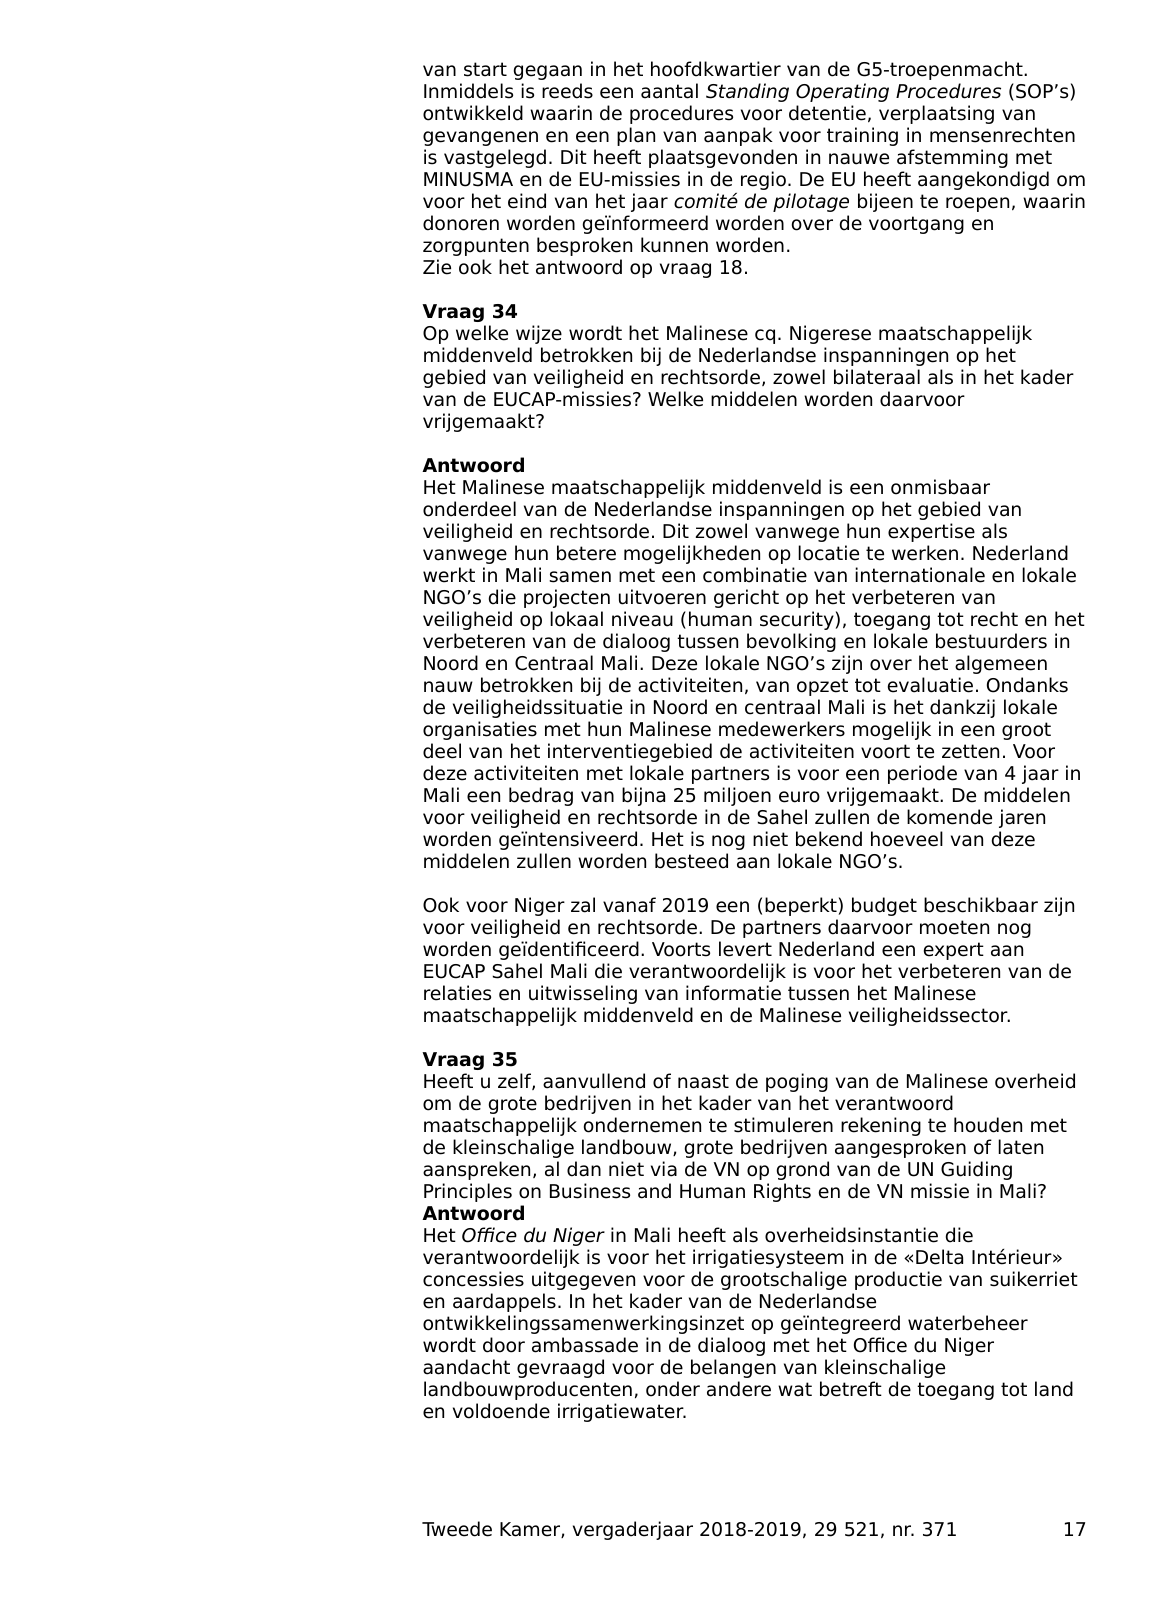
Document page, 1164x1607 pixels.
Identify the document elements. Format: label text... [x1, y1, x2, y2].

text Vraag 35 [422, 1049, 1087, 1071]
text van start gegaan in het hoofdkwartier van de G5-troepenmacht. Inmiddels is reeds een aantal Standing Operating Procedures (SOP’s) ontwikkeld waarin de procedures voor detentie, verplaatsing van gevangenen en een plan van aanpak voor training in mensenrechten is vastgelegd. Dit heeft plaatsgevonden in nauwe afstemming met MINUSMA en de EU-missies in de regio. De EU heeft aangekondigd om voor het eind van het jaar comité de pilotage bijeen te roepen, waarin donoren worden geïnformeerd worden over de voortgang en zorgpunten besproken kunnen worden. [422, 59, 1087, 257]
text Het Office du Niger in Mali heeft als overheidsinstantie die verantwoordelijk is voor het irrigatiesysteem in de «Delta Intérieur» concessies uitgegeven voor de grootschalige productie van suikerriet en aardappels. In het kader van de Nederlandse ontwikkelingssamenwerkingsinzet op geïntegreerd waterbeheer wordt door ambassade in de dialoog met het Office du Niger aandacht gevraagd voor de belangen van kleinschalige landbouwproducenten, onder andere wat betreft de toegang tot land en voldoende irrigatiewater. [422, 1225, 1087, 1423]
text Antwoord [422, 1203, 1087, 1225]
text Heeft u zelf, aanvullend of naast de poging van de Malinese overheid om de grote bedrijven in het kader van het verantwoord maatschappelijk ondernemen te stimuleren rekening te houden met de kleinschalige landbouw, grote bedrijven aangesproken of laten aanspreken, al dan niet via de VN op grond van de UN Guiding Principles on Business and Human Rights en de VN missie in Mali? [422, 1071, 1087, 1203]
text Vraag 34 [422, 301, 1087, 323]
text Ook voor Niger zal vanaf 2019 een (beperkt) budget beschikbaar zijn voor veiligheid en rechtsorde. De partners daarvoor moeten nog worden geïdentificeerd. Voorts levert Nederland een expert aan EUCAP Sahel Mali die verantwoordelijk is voor het verbeteren van de relaties en uitwisseling van informatie tussen het Malinese maatschappelijk middenveld en de Malinese veiligheidssector. [422, 895, 1087, 1027]
text Op welke wijze wordt het Malinese cq. Nigerese maatschappelijk middenveld betrokken bij de Nederlandse inspanningen op het gebied van veiligheid en rechtsorde, zowel bilateraal als in het kader van de EUCAP-missies? Welke middelen worden daarvoor vrijgemaakt? [422, 323, 1087, 433]
text Antwoord [422, 455, 1087, 477]
text Het Malinese maatschappelijk middenveld is een onmisbaar onderdeel van de Nederlandse inspanningen op het gebied van veiligheid en rechtsorde. Dit zowel vanwege hun expertise als vanwege hun betere mogelijkheden op locatie te werken. Nederland werkt in Mali samen met een combinatie van internationale en lokale NGO’s die projecten uitvoeren gericht op het verbeteren van veiligheid op lokaal niveau (human security), toegang tot recht en het verbeteren van de dialoog tussen bevolking en lokale bestuurders in Noord en Centraal Mali. Deze lokale NGO’s zijn over het algemeen nauw betrokken bij de activiteiten, van opzet tot evaluatie. Ondanks de veiligheidssituatie in Noord en centraal Mali is het dankzij lokale organisaties met hun Malinese medewerkers mogelijk in een groot deel van het interventiegebied de activiteiten voort te zetten. Voor deze activiteiten met lokale partners is voor een periode van 4 jaar in Mali een bedrag van bijna 25 miljoen euro vrijgemaakt. De middelen voor veiligheid en rechtsorde in de Sahel zullen de komende jaren worden geïntensiveerd. Het is nog niet bekend hoeveel van deze middelen zullen worden besteed aan lokale NGO’s. [422, 477, 1087, 873]
text Zie ook het antwoord op vraag 18. [422, 257, 1087, 279]
